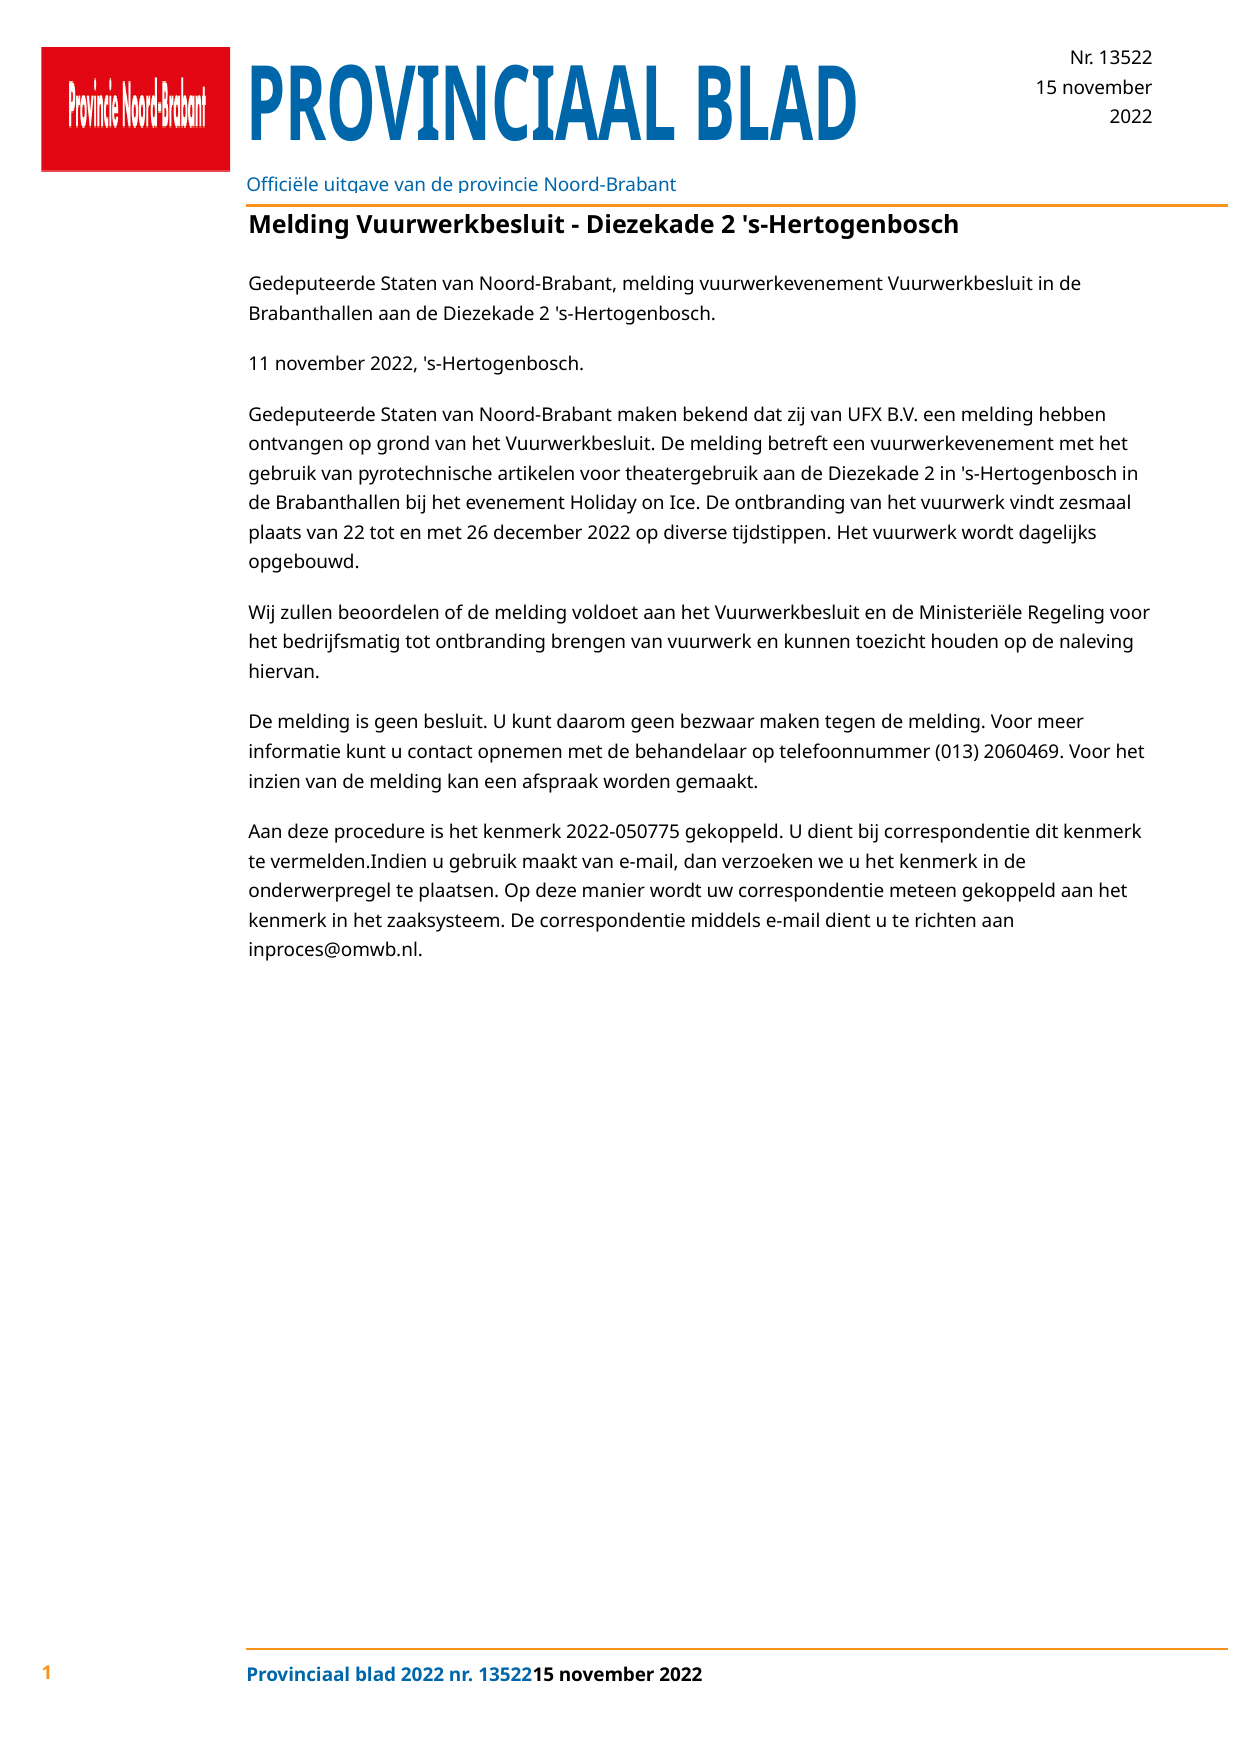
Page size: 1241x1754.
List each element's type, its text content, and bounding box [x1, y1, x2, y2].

text Gedeputeerde Staten van Noord-Brabant, melding vuurwerkevenement Vuurwerkbesluit in de Brabanthallen aan de Diezekade 2 's-Hertogenbosch. [248, 270, 1152, 326]
text Aan deze procedure is het kenmerk 2022-050775 gekoppeld. U dient bij correspondentie dit kenmerk te vermelden.Indien u gebruik maakt van e-mail, dan verzoeken we u het kenmerk in de onderwerpregel te plaatsen. Op deze manier wordt uw correspondentie meteen gekoppeld aan het kenmerk in het zaaksysteem. De correspondentie middels e-mail dient u te richten aan inproces@omwb.nl. [248, 818, 1152, 962]
text Melding Vuurwerkbesluit - Diezekade 2 's-Hertogenbosch [248, 207, 1152, 241]
picture [41, 47, 231, 172]
text Gedeputeerde Staten van Noord-Brabant maken bekend dat zij van UFX B.V. een melding hebben ontvangen op grond van het Vuurwerkbesluit. De melding betreft een vuurwerkevenement met het gebruik van pyrotechnische artikelen voor theatergebruik aan de Diezekade 2 in 's-Hertogenbosch in de Brabanthallen bij het evenement Holiday on Ice. De ontbranding van het vuurwerk vindt zesmaal plaats van 22 tot en met 26 december 2022 op diverse tijdstippen. Het vuurwerk wordt dagelijks opgebouwd. [248, 401, 1152, 574]
text De melding is geen besluit. U kunt daarom geen bezwaar maken tegen de melding. Voor meer informatie kunt u contact opnemen met de behandelaar op telefoonnummer (013) 2060469. Voor het inzien van de melding kan een afspraak worden gemaakt. [248, 709, 1152, 793]
text 11 november 2022, 's-Hertogenbosch. [248, 350, 1152, 376]
text Wij zullen beoordelen of de melding voldoet aan het Vuurwerkbesluit en de Ministeriële Regeling voor het bedrijfsmatig tot ontbranding brengen van vuurwerk en kunnen toezicht houden op de naleving hiervan. [248, 599, 1152, 684]
